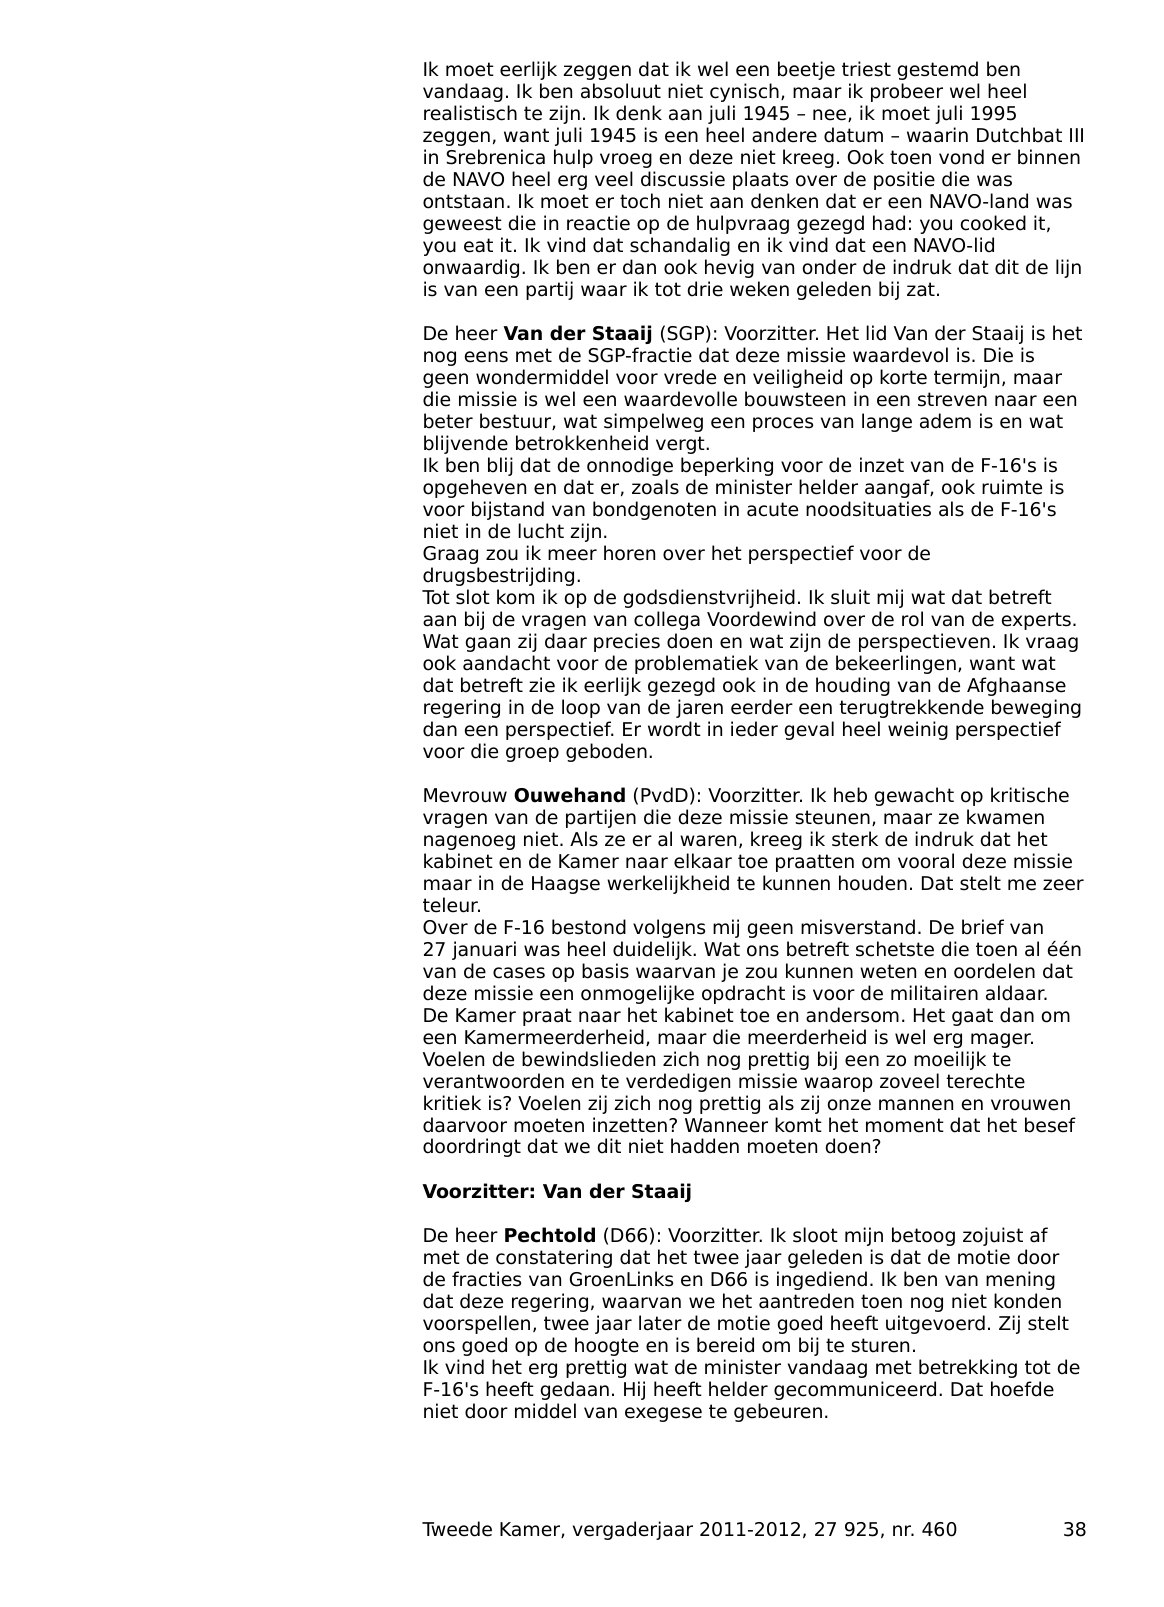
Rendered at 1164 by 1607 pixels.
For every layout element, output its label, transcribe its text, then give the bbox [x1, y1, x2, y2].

text Mevrouw Ouwehand (PvdD): Voorzitter. Ik heb gewacht op kritische vragen van de partijen die deze missie steunen, maar ze kwamen nagenoeg niet. Als ze er al waren, kreeg ik sterk de indruk dat het kabinet en de Kamer naar elkaar toe praatten om vooral deze missie maar in de Haagse werkelijkheid te kunnen houden. Dat stelt me zeer teleur. [422, 785, 1087, 917]
text Ik moet eerlijk zeggen dat ik wel een beetje triest gestemd ben vandaag. Ik ben absoluut niet cynisch, maar ik probeer wel heel realistisch te zijn. Ik denk aan juli 1945 – nee, ik moet juli 1995 zeggen, want juli 1945 is een heel andere datum – waarin Dutchbat III in Srebrenica hulp vroeg en deze niet kreeg. Ook toen vond er binnen de NAVO heel erg veel discussie plaats over de positie die was ontstaan. Ik moet er toch niet aan denken dat er een NAVO-land was geweest die in reactie op de hulpvraag gezegd had: you cooked it, you eat it. Ik vind dat schandalig en ik vind dat een NAVO-lid onwaardig. Ik ben er dan ook hevig van onder de indruk dat dit de lijn is van een partij waar ik tot drie weken geleden bij zat. [422, 59, 1087, 301]
text Tot slot kom ik op de godsdienstvrijheid. Ik sluit mij wat dat betreft aan bij de vragen van collega Voordewind over de rol van de experts. Wat gaan zij daar precies doen en wat zijn de perspectieven. Ik vraag ook aandacht voor de problematiek van de bekeerlingen, want wat dat betreft zie ik eerlijk gezegd ook in de houding van de Afghaanse regering in de loop van de jaren eerder een terugtrekkende beweging dan een perspectief. Er wordt in ieder geval heel weinig perspectief voor die groep geboden. [422, 587, 1087, 763]
text Ik ben blij dat de onnodige beperking voor de inzet van de F-16's is opgeheven en dat er, zoals de minister helder aangaf, ook ruimte is voor bijstand van bondgenoten in acute noodsituaties als de F-16's niet in de lucht zijn. [422, 455, 1087, 543]
text Graag zou ik meer horen over het perspectief voor de drugsbestrijding. [422, 543, 1087, 587]
text Ik vind het erg prettig wat de minister vandaag met betrekking tot de F-16's heeft gedaan. Hij heeft helder gecommuniceerd. Dat hoefde niet door middel van exegese te gebeuren. [422, 1357, 1087, 1423]
text De heer Van der Staaij (SGP): Voorzitter. Het lid Van der Staaij is het nog eens met de SGP-fractie dat deze missie waardevol is. Die is geen wondermiddel voor vrede en veiligheid op korte termijn, maar die missie is wel een waardevolle bouwsteen in een streven naar een beter bestuur, wat simpelweg een proces van lange adem is en wat blijvende betrokkenheid vergt. [422, 323, 1087, 455]
text De heer Pechtold (D66): Voorzitter. Ik sloot mijn betoog zojuist af met de constatering dat het twee jaar geleden is dat de motie door de fracties van GroenLinks en D66 is ingediend. Ik ben van mening dat deze regering, waarvan we het aantreden toen nog niet konden voorspellen, twee jaar later de motie goed heeft uitgevoerd. Zij stelt ons goed op de hoogte en is bereid om bij te sturen. [422, 1225, 1087, 1357]
text Over de F-16 bestond volgens mij geen misverstand. De brief van 27 januari was heel duidelijk. Wat ons betreft schetste die toen al één van de cases op basis waarvan je zou kunnen weten en oordelen dat deze missie een onmogelijke opdracht is voor de militairen aldaar. [422, 917, 1087, 1004]
subtitle Voorzitter: Van der Staaij [422, 1181, 1087, 1203]
text De Kamer praat naar het kabinet toe en andersom. Het gaat dan om een Kamermeerderheid, maar die meerderheid is wel erg mager. Voelen de bewindslieden zich nog prettig bij een zo moeilijk te verantwoorden en te verdedigen missie waarop zoveel terechte kritiek is? Voelen zij zich nog prettig als zij onze mannen en vrouwen daarvoor moeten inzetten? Wanneer komt het moment dat het besef doordringt dat we dit niet hadden moeten doen? [422, 1004, 1087, 1158]
